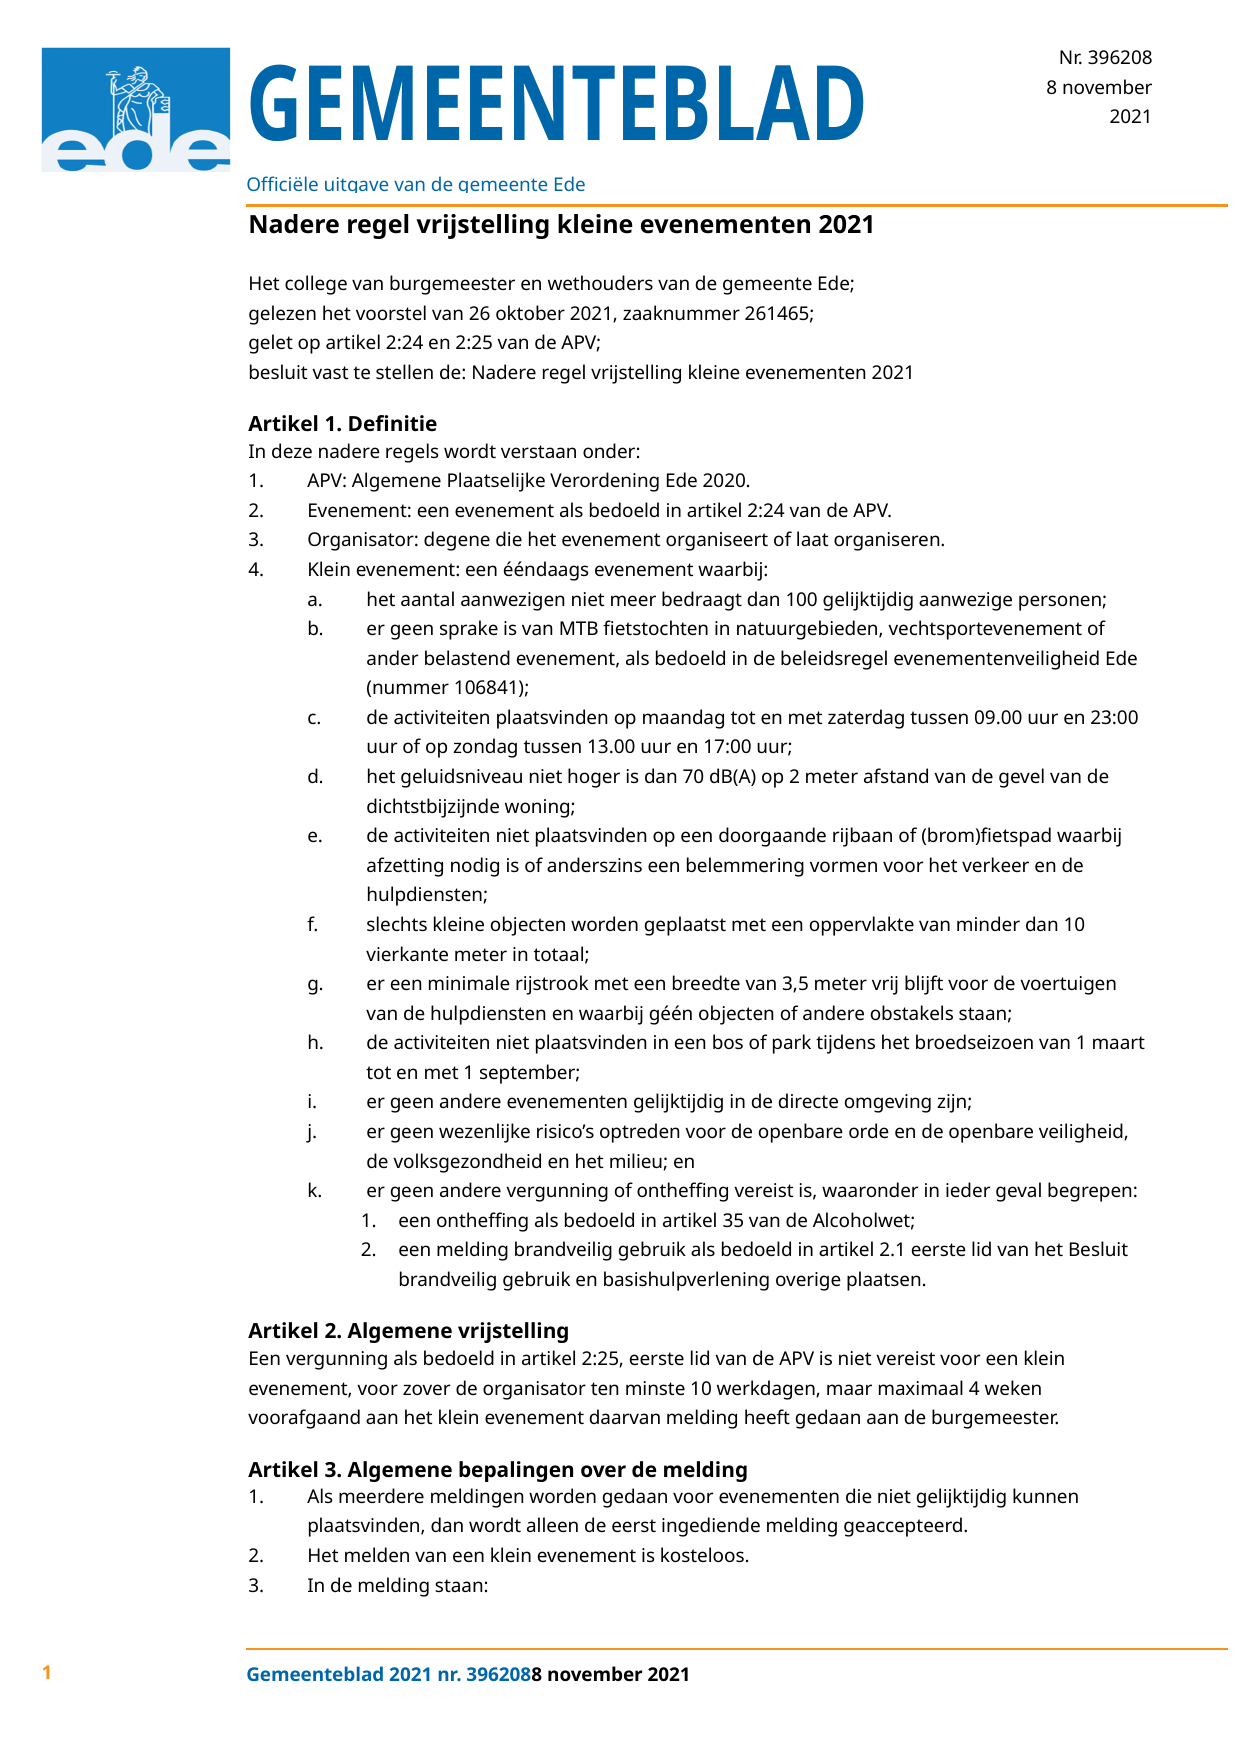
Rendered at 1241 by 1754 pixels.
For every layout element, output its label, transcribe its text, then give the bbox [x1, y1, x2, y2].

list het aantal aanwezigen niet meer bedraagt dan 100 gelijktijdig aanwezige personen; [307, 586, 1152, 612]
list Als meerdere meldingen worden gedaan voor evenementen die niet gelijktijdig kunnen plaatsvinden, dan wordt alleen de eerst ingediende melding geaccepteerd. [248, 1483, 1152, 1538]
text Nadere regel vrijstelling kleine evenementen 2021 [248, 207, 1152, 241]
list Organisator: degene die het evenement organiseert of laat organiseren. [248, 527, 1152, 552]
list In de melding staan: [248, 1572, 1152, 1598]
text Een vergunning als bedoeld in artikel 2:25, eerste lid van de APV is niet vereist voor een klein evenement, voor zover de organisator ten minste 10 werkdagen, maar maximaal 4 weken voorafgaand aan het klein evenement daarvan melding heeft gedaan aan de burgemeester. [248, 1345, 1152, 1430]
list er een minimale rijstrook met een breedte van 3,5 meter vrij blijft voor de voertuigen van de hulpdiensten en waarbij géén objecten of andere obstakels staan; [307, 970, 1152, 1026]
text Artikel 2. Algemene vrijstelling [248, 1317, 1152, 1345]
text Artikel 1. Definitie [248, 409, 1152, 438]
text besluit vast te stellen de: Nadere regel vrijstelling kleine evenementen 2021 [248, 359, 1152, 385]
list een melding brandveilig gebruik als bedoeld in artikel 2.1 eerste lid van het Besluit brandveilig gebruik en basishulpverlening overige plaatsen. [361, 1237, 1152, 1292]
list de activiteiten plaatsvinden op maandag tot en met zaterdag tussen 09.00 uur en 23:00 uur of op zondag tussen 13.00 uur en 17:00 uur; [307, 704, 1152, 759]
list Het melden van een klein evenement is kosteloos. [248, 1542, 1152, 1568]
list het geluidsniveau niet hoger is dan 70 dB(A) op 2 meter afstand van de gevel van de dichtstbijzijnde woning; [307, 763, 1152, 819]
text Artikel 3. Algemene bepalingen over de melding [248, 1455, 1152, 1483]
text In deze nadere regels wordt verstaan onder: [248, 438, 1152, 464]
list de activiteiten niet plaatsvinden op een doorgaande rijbaan of (brom)fietspad waarbij afzetting nodig is of anderszins een belemmering vormen voor het verkeer en de hulpdiensten; [307, 822, 1152, 907]
list Klein evenement: een ééndaags evenement waarbij: [248, 556, 1152, 582]
list er geen sprake is van MTB fietstochten in natuurgebieden, vechtsportevenement of ander belastend evenement, als bedoeld in de beleidsregel evenementenveiligheid Ede (nummer 106841); [307, 615, 1152, 700]
list er geen andere evenementen gelijktijdig in de directe omgeving zijn; [307, 1089, 1152, 1114]
text gelezen het voorstel van 26 oktober 2021, zaaknummer 261465; [248, 300, 1152, 326]
text gelet op artikel 2:24 en 2:25 van de APV; [248, 329, 1152, 355]
list er geen wezenlijke risico’s optreden voor de openbare orde en de openbare veiligheid, de volksgezondheid en het milieu; en [307, 1118, 1152, 1174]
list de activiteiten niet plaatsvinden in een bos of park tijdens het broedseizoen van 1 maart tot en met 1 september; [307, 1029, 1152, 1085]
text Het college van burgemeester en wethouders van de gemeente Ede; [248, 270, 1152, 296]
list er geen andere vergunning of ontheffing vereist is, waaronder in ieder geval begrepen: [307, 1177, 1152, 1203]
list APV: Algemene Plaatselijke Verordening Ede 2020. [248, 467, 1152, 493]
picture [41, 47, 231, 172]
list Evenement: een evenement als bedoeld in artikel 2:24 van de APV. [248, 497, 1152, 523]
list slechts kleine objecten worden geplaatst met een oppervlakte van minder dan 10 vierkante meter in totaal; [307, 911, 1152, 967]
list een ontheffing als bedoeld in artikel 35 van de Alcoholwet; [361, 1207, 1152, 1233]
